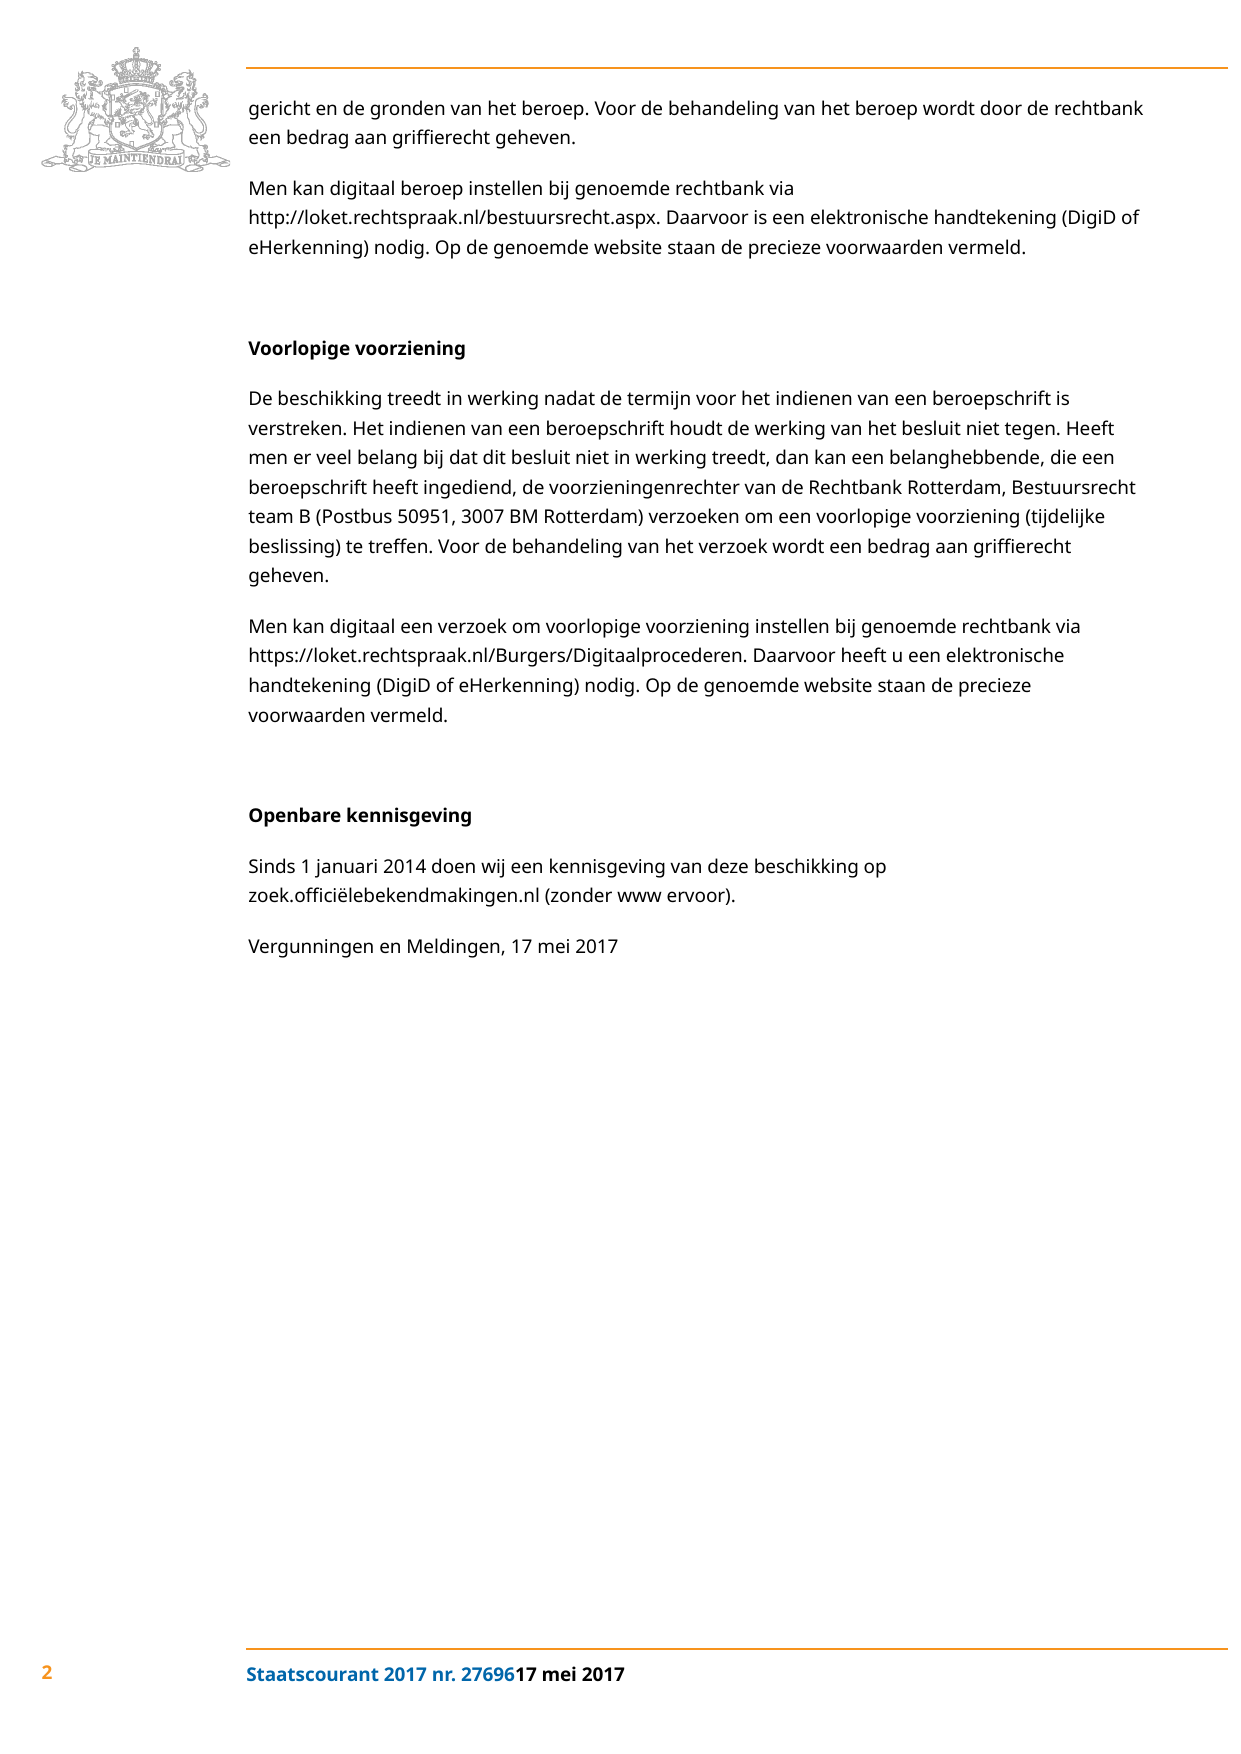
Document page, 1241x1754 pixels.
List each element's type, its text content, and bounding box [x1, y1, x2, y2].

text Men kan digitaal een verzoek om voorlopige voorziening instellen bij genoemde rechtbank via https://loket.rechtspraak.nl/Burgers/Digitaalprocederen. Daarvoor heeft u een elektronische handtekening (DigiD of eHerkenning) nodig. Op de genoemde website staan de precieze voorwaarden vermeld. [248, 613, 1152, 728]
text gericht en de gronden van het beroep. Voor de behandeling van het beroep wordt door de rechtbank een bedrag aan griffierecht geheven. [248, 95, 1152, 150]
text Sinds 1 januari 2014 doen wij een kennisgeving van deze beschikking op zoek.officiëlebekendmakingen.nl (zonder www ervoor). [248, 853, 1152, 908]
text Men kan digitaal beroep instellen bij genoemde rechtbank via http://loket.rechtspraak.nl/bestuursrecht.aspx. Daarvoor is een elektronische handtekening (DigiD of eHerkenning) nodig. Op de genoemde website staan de precieze voorwaarden vermeld. [248, 175, 1152, 260]
picture [41, 47, 231, 172]
text Vergunningen en Meldingen, 17 mei 2017 [248, 933, 1152, 959]
text Voorlopige voorziening [248, 335, 1152, 361]
text Openbare kennisgeving [248, 803, 1152, 828]
text De beschikking treedt in werking nadat de termijn voor het indienen van een beroepschrift is verstreken. Het indienen van een beroepschrift houdt de werking van het besluit niet tegen. Heeft men er veel belang bij dat dit besluit niet in werking treedt, dan kan een belanghebbende, die een beroepschrift heeft ingediend, de voorzieningenrechter van de Rechtbank Rotterdam, Bestuursrecht team B (Postbus 50951, 3007 BM Rotterdam) verzoeken om een voorlopige voorziening (tijdelijke beslissing) te treffen. Voor de behandeling van het verzoek wordt een bedrag aan griffierecht geheven. [248, 385, 1152, 588]
